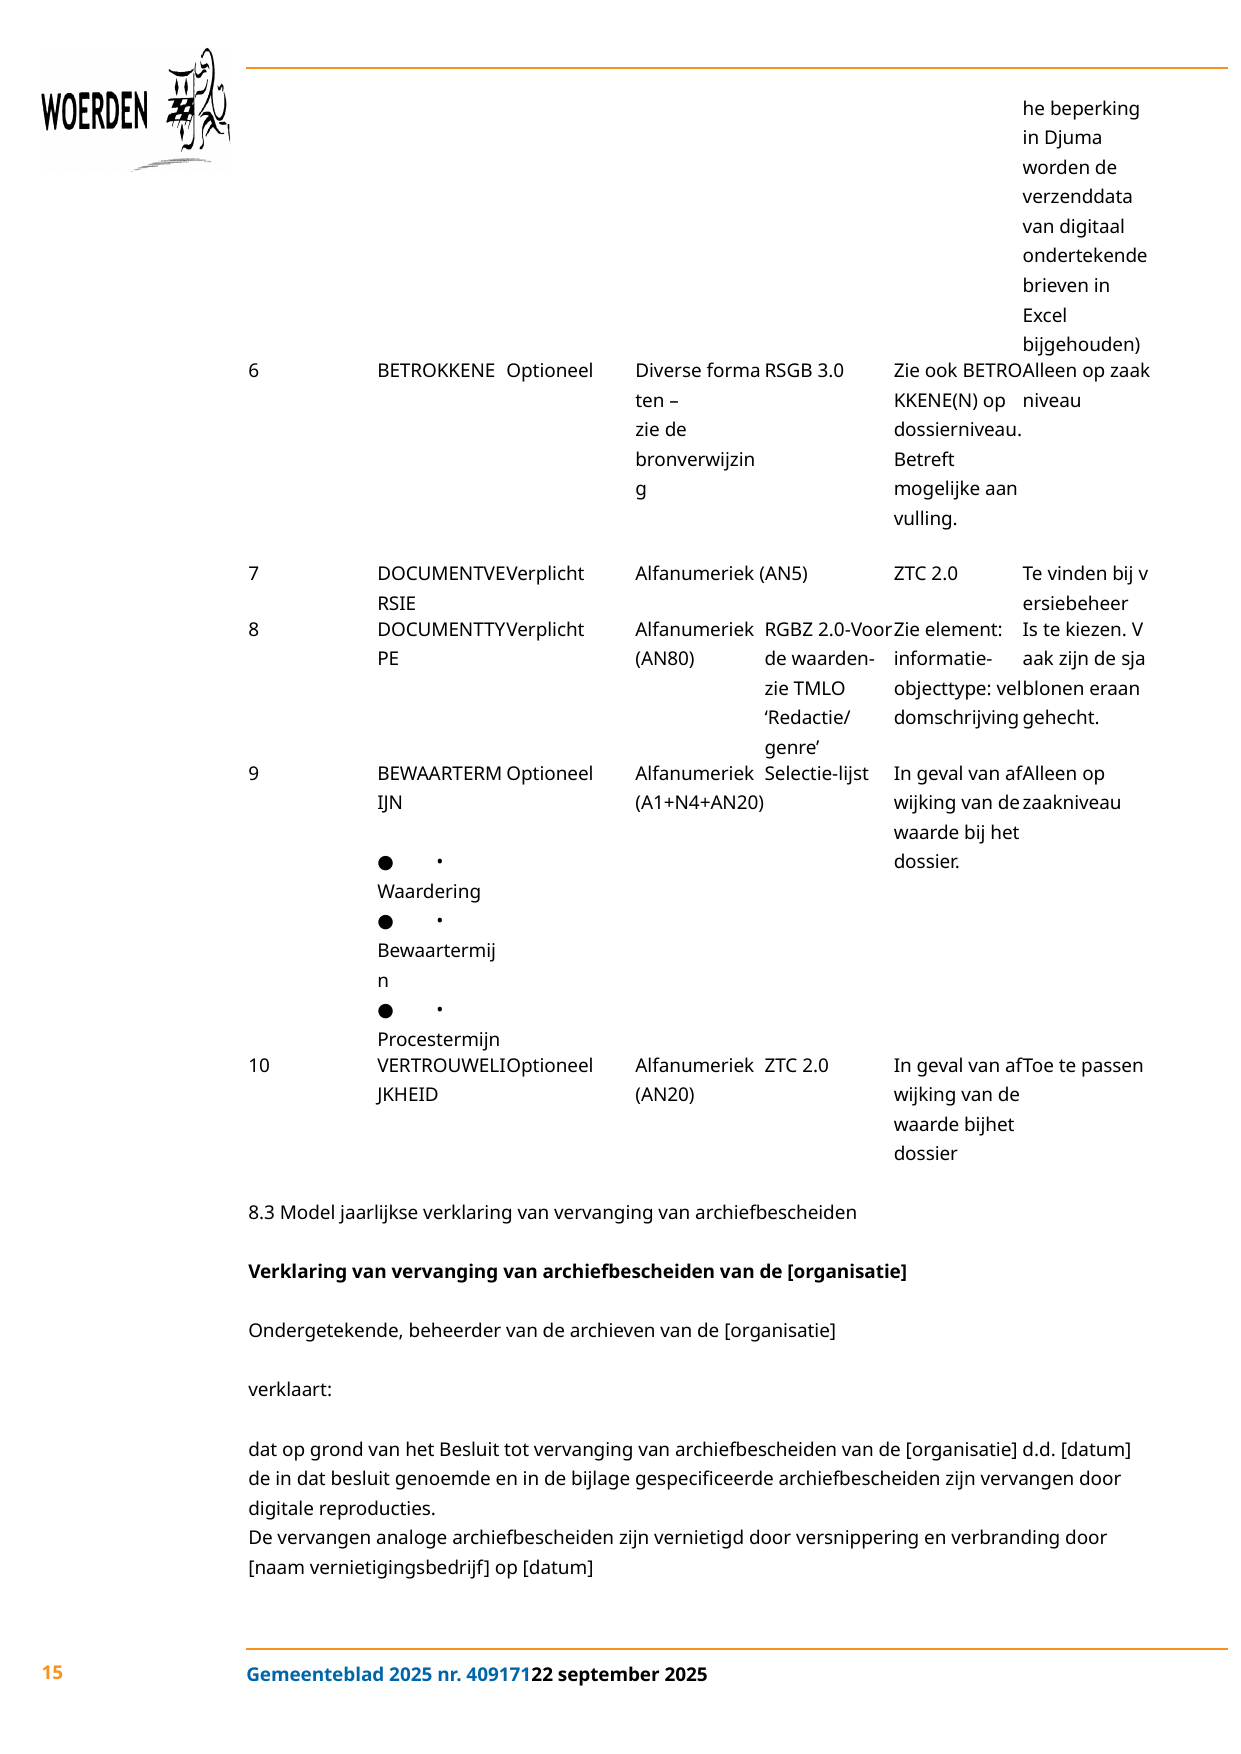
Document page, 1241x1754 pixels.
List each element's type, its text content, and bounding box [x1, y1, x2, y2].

text Verklaring van vervanging van archiefbescheiden van de [organisatie] [248, 1258, 1152, 1284]
table_cell Toe te passen [1023, 1052, 1152, 1166]
table_cell Optioneel [506, 1052, 635, 1166]
table_cell Is te kiezen. Vaak zijn de sjablonen eraan gehecht. [1023, 616, 1152, 760]
table_cell In geval van afwijking van de waarde bij het dossier. [894, 760, 1022, 1052]
table_cell Alleen op zaakniveau [1023, 357, 1152, 560]
table_cell [894, 95, 1022, 357]
table_cell Zie element: informatie- objecttype: veldomschrijving [894, 616, 1022, 760]
table_cell [635, 95, 764, 357]
table_cell BEWAARTERMIJN • Waardering • Bewaartermijn • Procestermijn [377, 760, 506, 1052]
table_cell DOCUMENTVERSIE [377, 560, 506, 616]
text verklaart: [248, 1377, 1152, 1402]
table_cell Optioneel [506, 760, 635, 1052]
table_cell [506, 95, 635, 357]
table_cell he beperking in Djuma worden de verzenddata van digitaal ondertekende brieven in Excel bijgehouden) [1023, 95, 1152, 357]
table_cell VERTROUWELIJKHEID [377, 1052, 506, 1166]
table_cell Verplicht [506, 616, 635, 760]
table_cell [248, 95, 377, 357]
table_cell Alfanumeriek (AN80) [635, 616, 764, 760]
text de in dat besluit genoemde en in de bijlage gespecificeerde archiefbescheiden zijn vervangen door digitale reproducties. [248, 1465, 1152, 1521]
text Ondergetekende, beheerder van de archieven van de [organisatie] [248, 1317, 1152, 1343]
table_cell Alfanumeriek (AN20) [635, 1052, 764, 1166]
table_cell BETROKKENE [377, 357, 506, 560]
table_cell Alfanumeriek (AN5) [635, 560, 893, 616]
table_cell In geval van afwijking van de waarde bijhet dossier [894, 1052, 1022, 1166]
table_cell RSGB 3.0 [764, 357, 893, 560]
text De vervangen analoge archiefbescheiden zijn vernietigd door versnippering en verbranding door [naam vernietigingsbedrijf] op [datum] [248, 1524, 1152, 1580]
table_cell 10 [248, 1052, 377, 1166]
text 8.3 Model jaarlijkse verklaring van vervanging van archiefbescheiden [248, 1199, 1152, 1225]
text dat op grond van het Besluit tot vervanging van archiefbescheiden van de [organisatie] d.d. [datum] [248, 1436, 1152, 1461]
table_cell Te vinden bij versiebeheer [1023, 560, 1152, 616]
table_cell 7 [248, 560, 377, 616]
table_cell ZTC 2.0 [764, 1052, 893, 1166]
table_cell 9 [248, 760, 377, 1052]
table_cell Diverse formaten – zie de bronverwijzing [635, 357, 764, 560]
table_cell 6 [248, 357, 377, 560]
table_cell [377, 95, 506, 357]
picture [41, 47, 231, 172]
table_cell DOCUMENTTYPE [377, 616, 506, 760]
table_cell 8 [248, 616, 377, 760]
table_cell Verplicht [506, 560, 635, 616]
table_cell ZTC 2.0 [894, 560, 1022, 616]
table_cell Selectie-lijst [764, 760, 893, 1052]
table_cell Alfanumeriek (A1+N4+AN20) [635, 760, 764, 1052]
table_cell [764, 95, 893, 357]
table_cell Optioneel [506, 357, 635, 560]
table_cell RGBZ 2.0-Voor de waarden- zie TMLO ‘Redactie/genre’ [764, 616, 893, 760]
table_cell Alleen op zaakniveau [1023, 760, 1152, 1052]
table_cell Zie ook BETROKKENE(N) op dossierniveau. Betreft mogelijke aanvulling. [894, 357, 1022, 560]
